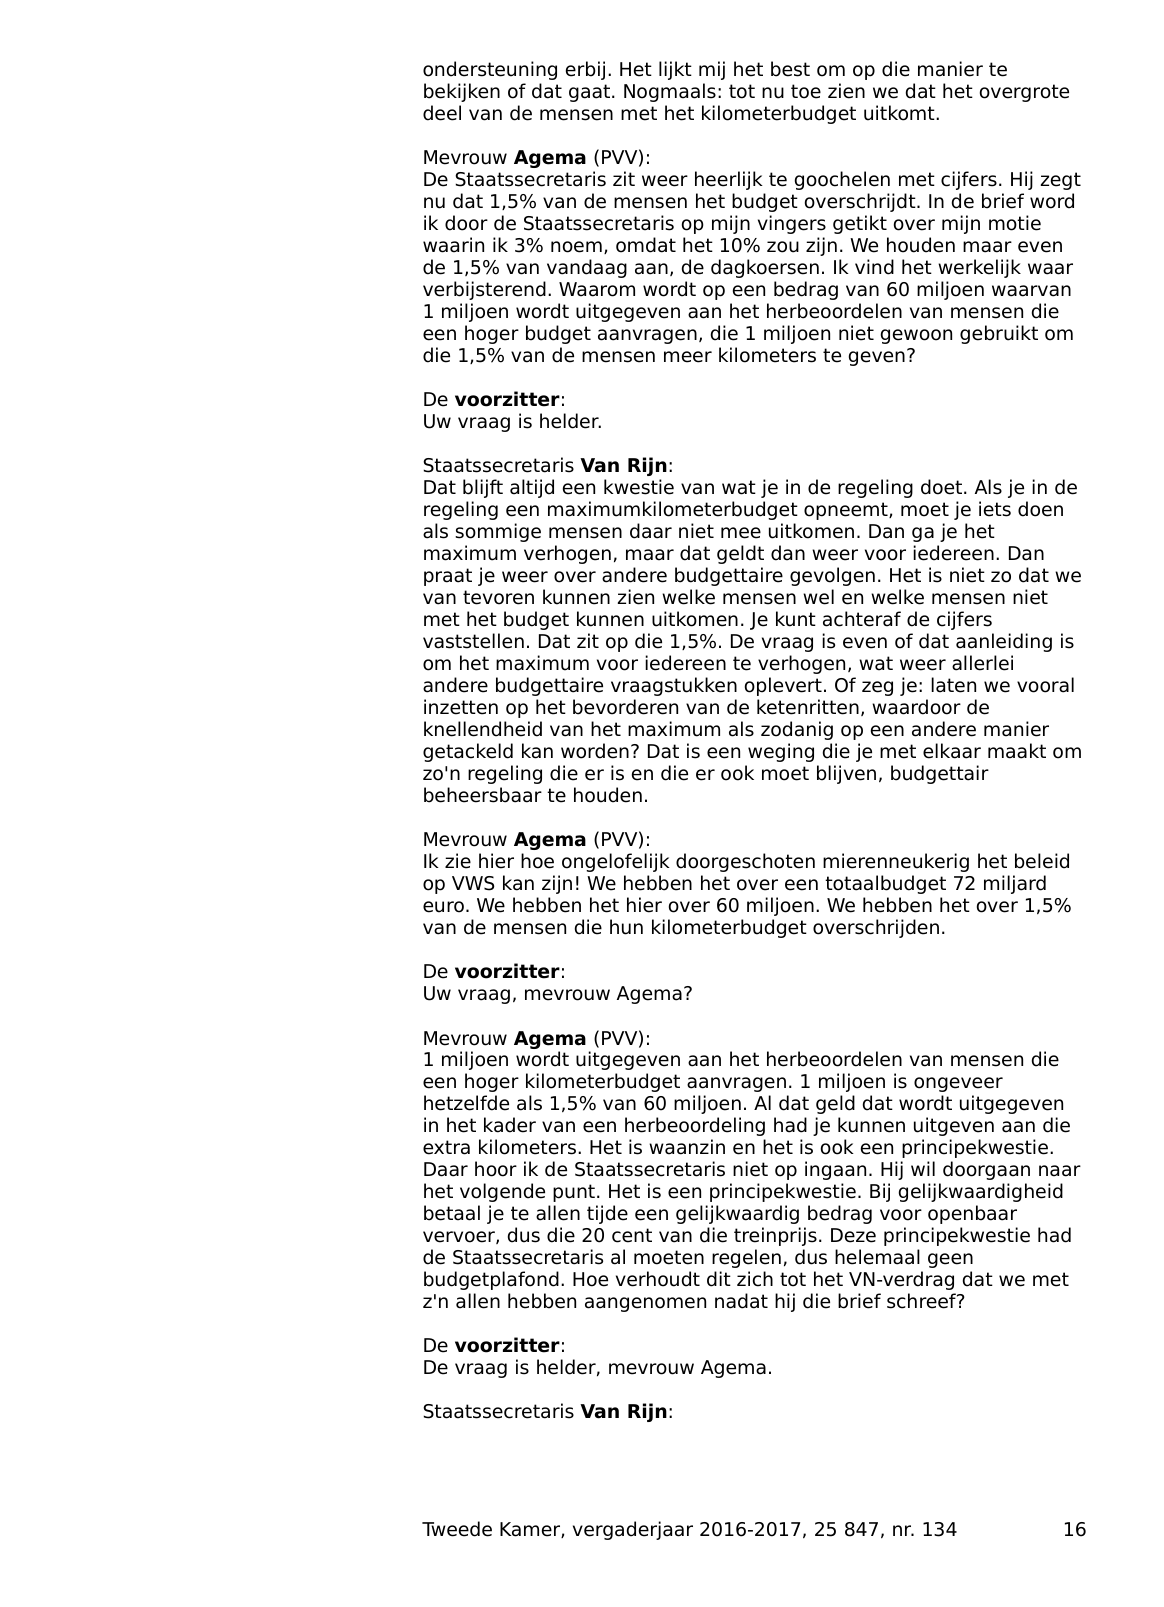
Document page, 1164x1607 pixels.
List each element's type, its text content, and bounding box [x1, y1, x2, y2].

text ondersteuning erbij. Het lijkt mij het best om op die manier te bekijken of dat gaat. Nogmaals: tot nu toe zien we dat het overgrote deel van de mensen met het kilometerbudget uitkomt. [422, 59, 1087, 125]
text Staatssecretaris Van Rijn: [422, 455, 1087, 477]
text De voorzitter: [422, 1335, 1087, 1357]
text De voorzitter: [422, 389, 1087, 411]
text 1 miljoen wordt uitgegeven aan het herbeoordelen van mensen die een hoger kilometerbudget aanvragen. 1 miljoen is ongeveer hetzelfde als 1,5% van 60 miljoen. Al dat geld dat wordt uitgegeven in het kader van een herbeoordeling had je kunnen uitgeven aan die extra kilometers. Het is waanzin en het is ook een principekwestie. Daar hoor ik de Staatssecretaris niet op ingaan. Hij wil doorgaan naar het volgende punt. Het is een principekwestie. Bij gelijkwaardigheid betaal je te allen tijde een gelijkwaardig bedrag voor openbaar vervoer, dus die 20 cent van die treinprijs. Deze principekwestie had de Staatssecretaris al moeten regelen, dus helemaal geen budgetplafond. Hoe verhoudt dit zich tot het VN-verdrag dat we met z'n allen hebben aangenomen nadat hij die brief schreef? [422, 1049, 1087, 1313]
text Uw vraag is helder. [422, 411, 1087, 433]
text Staatssecretaris Van Rijn: [422, 1401, 1087, 1423]
text Mevrouw Agema (PVV): [422, 829, 1087, 851]
text De vraag is helder, mevrouw Agema. [422, 1357, 1087, 1379]
text Ik zie hier hoe ongelofelijk doorgeschoten mierenneukerig het beleid op VWS kan zijn! We hebben het over een totaalbudget 72 miljard euro. We hebben het hier over 60 miljoen. We hebben het over 1,5% van de mensen die hun kilometerbudget overschrijden. [422, 851, 1087, 939]
text Mevrouw Agema (PVV): [422, 147, 1087, 169]
text De voorzitter: [422, 961, 1087, 983]
text De Staatssecretaris zit weer heerlijk te goochelen met cijfers. Hij zegt nu dat 1,5% van de mensen het budget overschrijdt. In de brief word ik door de Staatssecretaris op mijn vingers getikt over mijn motie waarin ik 3% noem, omdat het 10% zou zijn. We houden maar even de 1,5% van vandaag aan, de dagkoersen. Ik vind het werkelijk waar verbijsterend. Waarom wordt op een bedrag van 60 miljoen waarvan 1 miljoen wordt uitgegeven aan het herbeoordelen van mensen die een hoger budget aanvragen, die 1 miljoen niet gewoon gebruikt om die 1,5% van de mensen meer kilometers te geven? [422, 169, 1087, 367]
text Mevrouw Agema (PVV): [422, 1027, 1087, 1049]
text Uw vraag, mevrouw Agema? [422, 983, 1087, 1005]
text Dat blijft altijd een kwestie van wat je in de regeling doet. Als je in de regeling een maximumkilometerbudget opneemt, moet je iets doen als sommige mensen daar niet mee uitkomen. Dan ga je het maximum verhogen, maar dat geldt dan weer voor iedereen. Dan praat je weer over andere budgettaire gevolgen. Het is niet zo dat we van tevoren kunnen zien welke mensen wel en welke mensen niet met het budget kunnen uitkomen. Je kunt achteraf de cijfers vaststellen. Dat zit op die 1,5%. De vraag is even of dat aanleiding is om het maximum voor iedereen te verhogen, wat weer allerlei andere budgettaire vraagstukken oplevert. Of zeg je: laten we vooral inzetten op het bevorderen van de ketenritten, waardoor de knellendheid van het maximum als zodanig op een andere manier getackeld kan worden? Dat is een weging die je met elkaar maakt om zo'n regeling die er is en die er ook moet blijven, budgettair beheersbaar te houden. [422, 477, 1087, 807]
